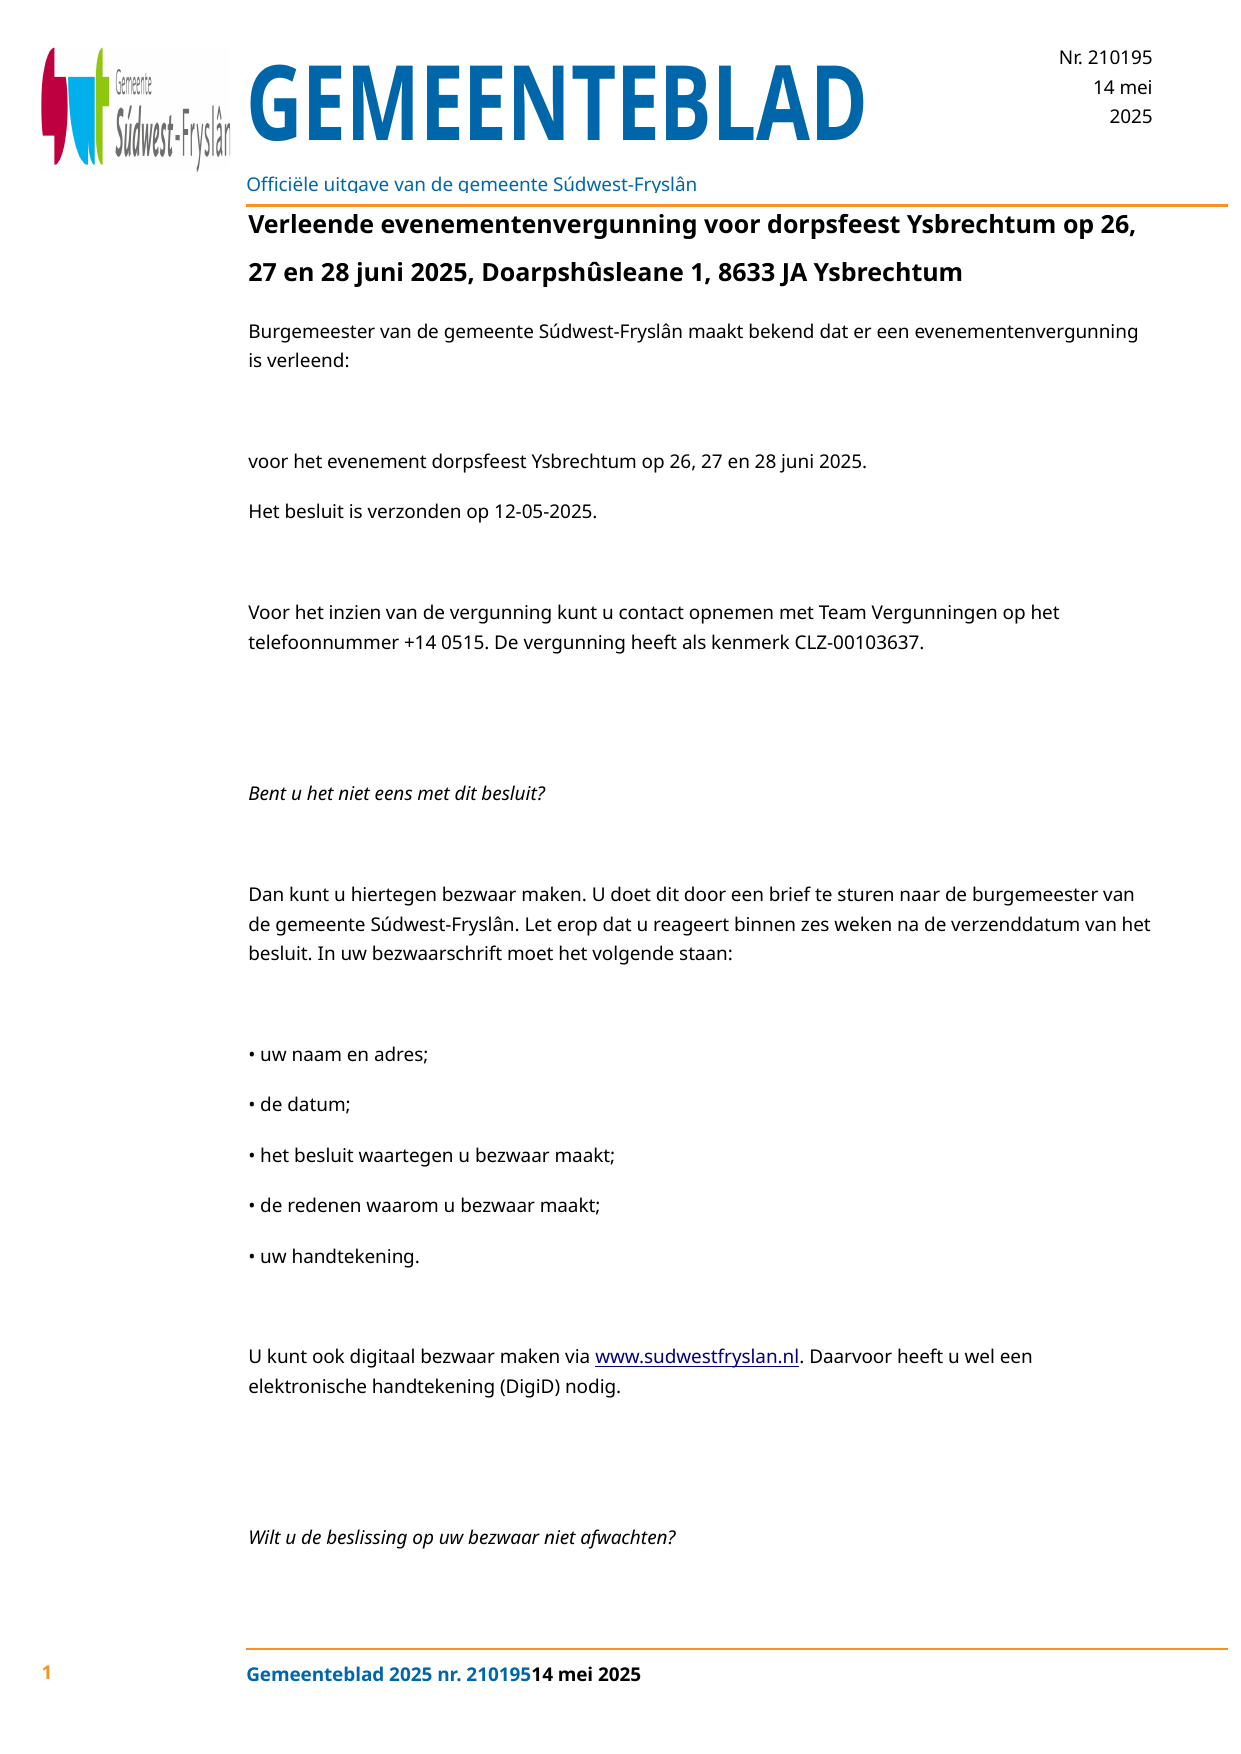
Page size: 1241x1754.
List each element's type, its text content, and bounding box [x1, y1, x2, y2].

picture [41, 47, 231, 172]
text Dan kunt u hiertegen bezwaar maken. U doet dit door een brief te sturen naar de burgemeester van de gemeente Súdwest-Fryslân. Let erop dat u reageert binnen zes weken na de verzenddatum van het besluit. In uw bezwaarschrift moet het volgende staan: [248, 881, 1152, 966]
text Voor het inzien van de vergunning kunt u contact opnemen met Team Vergunningen op het telefoonnummer +14 0515. De vergunning heeft als kenmerk CLZ-00103637. [248, 599, 1152, 655]
text Verleende evenementenvergunning voor dorpsfeest Ysbrechtum op 26, 27 en 28 juni 2025, Doarpshûsleane 1, 8633 JA Ysbrechtum [248, 207, 1152, 288]
text • de redenen waarom u bezwaar maakt; [248, 1192, 1152, 1218]
text Het besluit is verzonden op 12-05-2025. [248, 499, 1152, 524]
text • het besluit waartegen u bezwaar maakt; [248, 1142, 1152, 1168]
text • uw handtekening. [248, 1243, 1152, 1269]
text Burgemeester van de gemeente Súdwest-Fryslân maakt bekend dat er een evenementenvergunning is verleend: [248, 318, 1152, 373]
text voor het evenement dorpsfeest Ysbrechtum op 26, 27 en 28 juni 2025. [248, 448, 1152, 474]
text U kunt ook digitaal bezwaar maken via www.sudwestfryslan.nl. Daarvoor heeft u wel een elektronische handtekening (DigiD) nodig. [248, 1344, 1152, 1399]
text • de datum; [248, 1092, 1152, 1117]
text Bent u het niet eens met dit besluit? [248, 780, 1152, 806]
text Wilt u de beslissing op uw bezwaar niet afwachten? [248, 1524, 1152, 1550]
text • uw naam en adres; [248, 1041, 1152, 1067]
